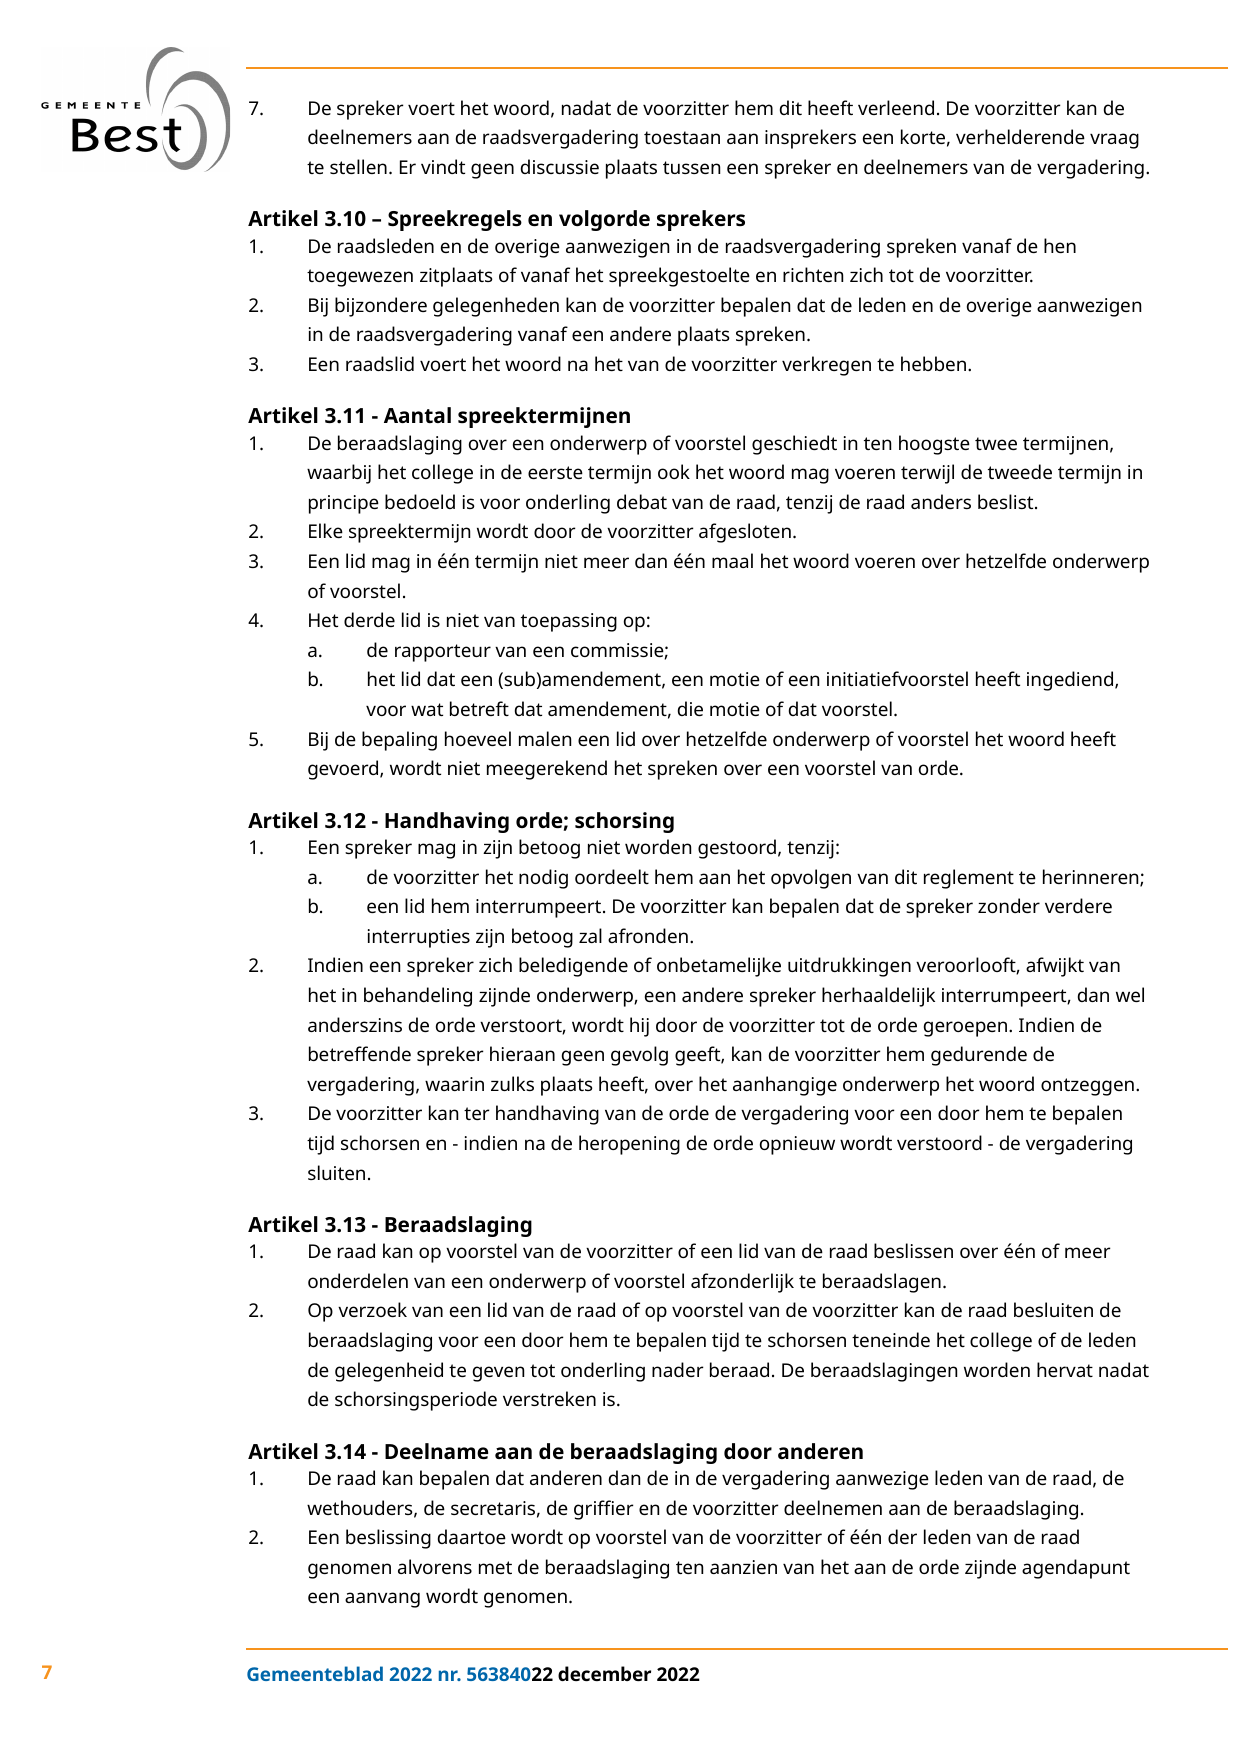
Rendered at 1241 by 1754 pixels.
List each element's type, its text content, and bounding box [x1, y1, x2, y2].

list De raad kan bepalen dat anderen dan de in de vergadering aanwezige leden van de raad, de wethouders, de secretaris, de griffier en de voorzitter deelnemen aan de beraadslaging. [248, 1465, 1152, 1521]
list Elke spreektermijn wordt door de voorzitter afgesloten. [248, 519, 1152, 544]
list Bij de bepaling hoeveel malen een lid over hetzelfde onderwerp of voorstel het woord heeft gevoerd, wordt niet meegerekend het spreken over een voorstel van orde. [248, 726, 1152, 781]
list Bij bijzondere gelegenheden kan de voorzitter bepalen dat de leden en de overige aanwezigen in de raadsvergadering vanaf een andere plaats spreken. [248, 292, 1152, 347]
text Artikel 3.13 - Beraadslaging [248, 1210, 1152, 1238]
list de rapporteur van een commissie; [307, 637, 1152, 663]
list De beraadslaging over een onderwerp of voorstel geschiedt in ten hoogste twee termijnen, waarbij het college in de eerste termijn ook het woord mag voeren terwijl de tweede termijn in principe bedoeld is voor onderling debat van de raad, tenzij de raad anders beslist. [248, 430, 1152, 515]
list De raadsleden en de overige aanwezigen in de raadsvergadering spreken vanaf de hen toegewezen zitplaats of vanaf het spreekgestoelte en richten zich tot de voorzitter. [248, 233, 1152, 288]
list Een beslissing daartoe wordt op voorstel van de voorzitter of één der leden van de raad genomen alvorens met de beraadslaging ten aanzien van het aan de orde zijnde agendapunt een aanvang wordt genomen. [248, 1524, 1152, 1609]
list de voorzitter het nodig oordeelt hem aan het opvolgen van dit reglement te herinneren; [307, 864, 1152, 889]
list Een spreker mag in zijn betoog niet worden gestoord, tenzij: [248, 834, 1152, 860]
list De raad kan op voorstel van de voorzitter of een lid van de raad beslissen over één of meer onderdelen van een onderwerp of voorstel afzonderlijk te beraadslagen. [248, 1238, 1152, 1294]
text Artikel 3.12 - Handhaving orde; schorsing [248, 806, 1152, 834]
list het lid dat een (sub)amendement, een motie of een initiatiefvoorstel heeft ingediend, voor wat betreft dat amendement, die motie of dat voorstel. [307, 667, 1152, 722]
list Een raadslid voert het woord na het van de voorzitter verkregen te hebben. [248, 351, 1152, 377]
list Een lid mag in één termijn niet meer dan één maal het woord voeren over hetzelfde onderwerp of voorstel. [248, 548, 1152, 604]
list De voorzitter kan ter handhaving van de orde de vergadering voor een door hem te bepalen tijd schorsen en - indien na de heropening de orde opnieuw wordt verstoord - de vergadering sluiten. [248, 1101, 1152, 1185]
list Het derde lid is niet van toepassing op: [248, 607, 1152, 633]
text Artikel 3.14 - Deelname aan de beraadslaging door anderen [248, 1437, 1152, 1465]
list De spreker voert het woord, nadat de voorzitter hem dit heeft verleend. De voorzitter kan de deelnemers aan de raadsvergadering toestaan aan insprekers een korte, verhelderende vraag te stellen. Er vindt geen discussie plaats tussen een spreker en deelnemers van de vergadering. [248, 95, 1152, 180]
picture [41, 47, 231, 172]
text Artikel 3.10 – Spreekregels en volgorde sprekers [248, 204, 1152, 233]
list Op verzoek van een lid van de raad of op voorstel van de voorzitter kan de raad besluiten de beraadslaging voor een door hem te bepalen tijd te schorsen teneinde het college of de leden de gelegenheid te geven tot onderling nader beraad. De beraadslagingen worden hervat nadat de schorsingsperiode verstreken is. [248, 1298, 1152, 1412]
text Artikel 3.11 - Aantal spreektermijnen [248, 402, 1152, 430]
list Indien een spreker zich beledigende of onbetamelijke uitdrukkingen veroorlooft, afwijkt van het in behandeling zijnde onderwerp, een andere spreker herhaaldelijk interrumpeert, dan wel anderszins de orde verstoort, wordt hij door de voorzitter tot de orde geroepen. Indien de betreffende spreker hieraan geen gevolg geeft, kan de voorzitter hem gedurende de vergadering, waarin zulks plaats heeft, over het aanhangige onderwerp het woord ontzeggen. [248, 953, 1152, 1097]
list een lid hem interrumpeert. De voorzitter kan bepalen dat de spreker zonder verdere interrupties zijn betoog zal afronden. [307, 893, 1152, 949]
